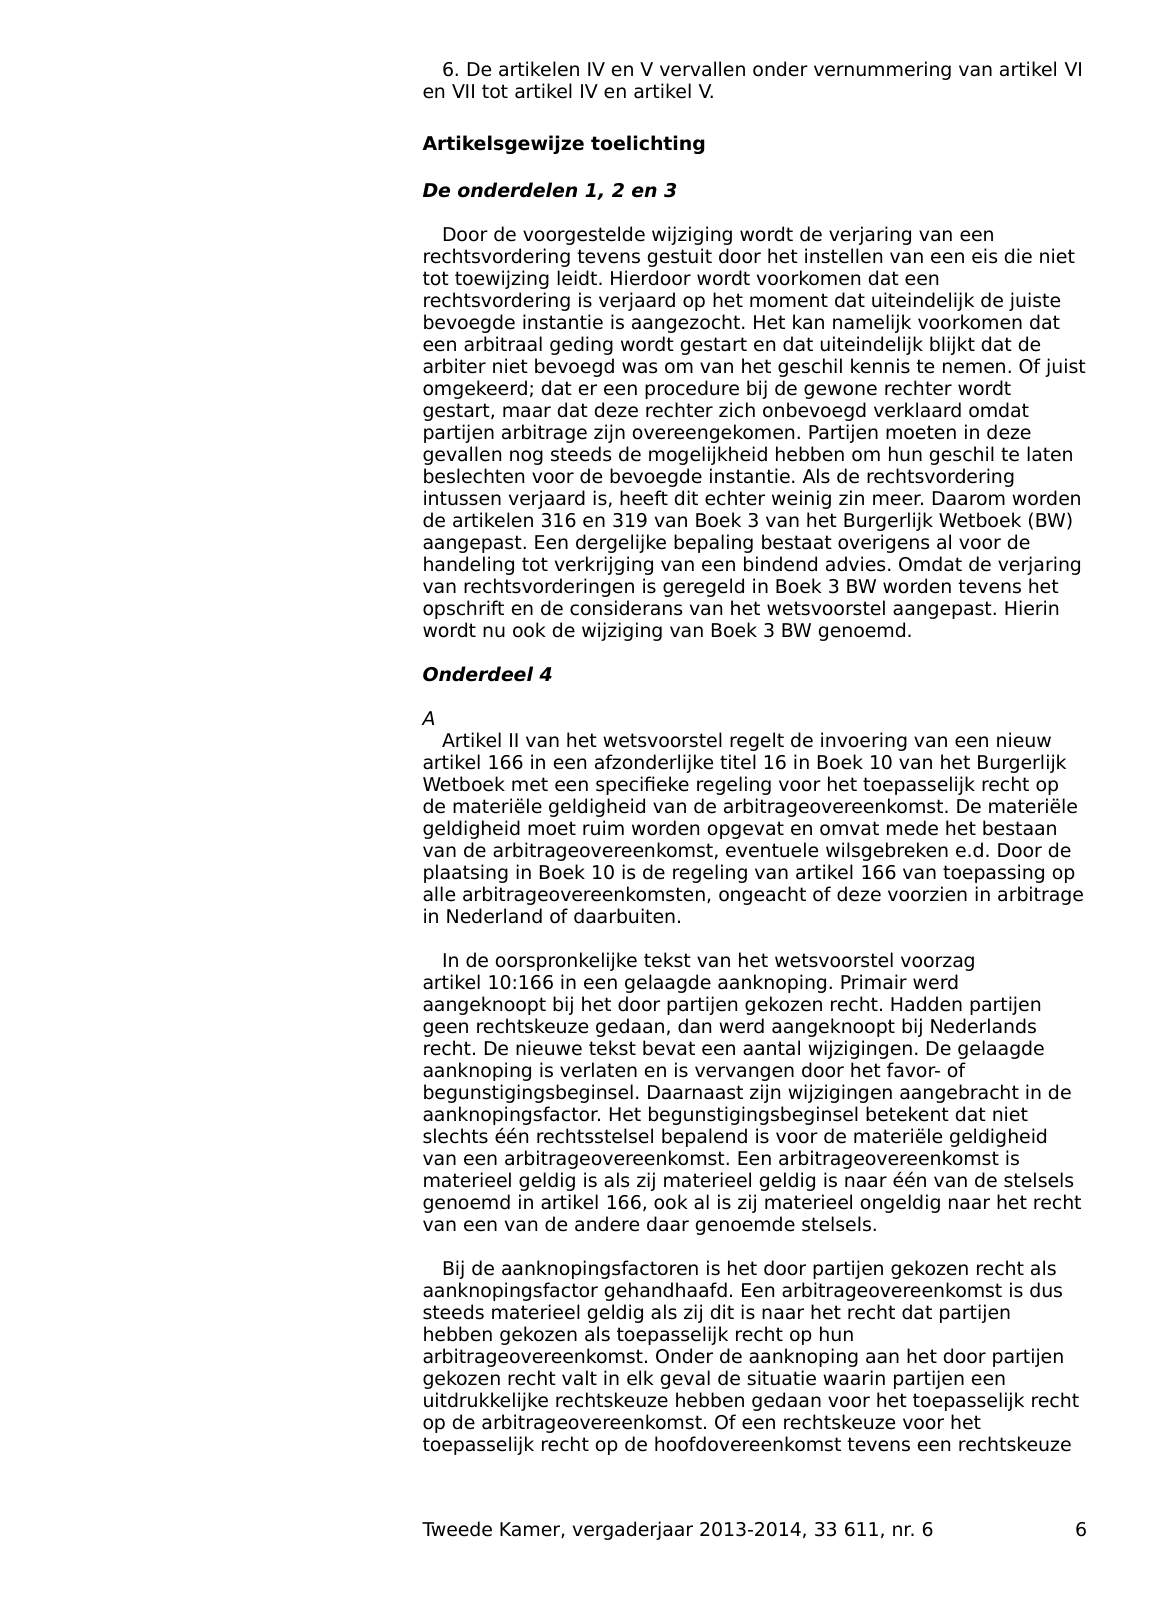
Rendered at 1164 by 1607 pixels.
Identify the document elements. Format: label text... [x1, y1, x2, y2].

text In de oorspronkelijke tekst van het wetsvoorstel voorzag artikel 10:166 in een gelaagde aanknoping. Primair werd aangeknoopt bij het door partijen gekozen recht. Hadden partijen geen rechtskeuze gedaan, dan werd aangeknoopt bij Nederlands recht. De nieuwe tekst bevat een aantal wijzigingen. De gelaagde aanknoping is verlaten en is vervangen door het favor- of begunstigingsbeginsel. Daarnaast zijn wijzigingen aangebracht in de aanknopingsfactor. Het begunstigingsbeginsel betekent dat niet slechts één rechtsstelsel bepalend is voor de materiële geldigheid van een arbitrageovereenkomst. Een arbitrageovereenkomst is materieel geldig is als zij materieel geldig is naar één van de stelsels genoemd in artikel 166, ook al is zij materieel ongeldig naar het recht van een van de andere daar genoemde stelsels. [422, 950, 1087, 1236]
subtitle De onderdelen 1, 2 en 3 [422, 180, 1087, 202]
text 6. De artikelen IV en V vervallen onder vernummering van artikel VI en VII tot artikel IV en artikel V. [422, 59, 1087, 103]
subtitle Artikelsgewijze toelichting [422, 133, 1087, 155]
text Artikel II van het wetsvoorstel regelt de invoering van een nieuw artikel 166 in een afzonderlijke titel 16 in Boek 10 van het Burgerlijk Wetboek met een specifieke regeling voor het toepasselijk recht op de materiële geldigheid van de arbitrageovereenkomst. De materiële geldigheid moet ruim worden opgevat en omvat mede het bestaan van de arbitrageovereenkomst, eventuele wilsgebreken e.d. Door de plaatsing in Boek 10 is de regeling van artikel 166 van toepassing op alle arbitrageovereenkomsten, ongeacht of deze voorzien in arbitrage in Nederland of daarbuiten. [422, 730, 1087, 928]
subtitle Onderdeel 4 [422, 664, 1087, 686]
subtitle A [422, 708, 1087, 730]
text Bij de aanknopingsfactoren is het door partijen gekozen recht als aanknopingsfactor gehandhaafd. Een arbitrageovereenkomst is dus steeds materieel geldig als zij dit is naar het recht dat partijen hebben gekozen als toepasselijk recht op hun arbitrageovereenkomst. Onder de aanknoping aan het door partijen gekozen recht valt in elk geval de situatie waarin partijen een uitdrukkelijke rechtskeuze hebben gedaan voor het toepasselijk recht op de arbitrageovereenkomst. Of een rechtskeuze voor het toepasselijk recht op de hoofdovereenkomst tevens een rechtskeuze [422, 1258, 1087, 1456]
text Door de voorgestelde wijziging wordt de verjaring van een rechtsvordering tevens gestuit door het instellen van een eis die niet tot toewijzing leidt. Hierdoor wordt voorkomen dat een rechtsvordering is verjaard op het moment dat uiteindelijk de juiste bevoegde instantie is aangezocht. Het kan namelijk voorkomen dat een arbitraal geding wordt gestart en dat uiteindelijk blijkt dat de arbiter niet bevoegd was om van het geschil kennis te nemen. Of juist omgekeerd; dat er een procedure bij de gewone rechter wordt gestart, maar dat deze rechter zich onbevoegd verklaard omdat partijen arbitrage zijn overeengekomen. Partijen moeten in deze gevallen nog steeds de mogelijkheid hebben om hun geschil te laten beslechten voor de bevoegde instantie. Als de rechtsvordering intussen verjaard is, heeft dit echter weinig zin meer. Daarom worden de artikelen 316 en 319 van Boek 3 van het Burgerlijk Wetboek (BW) aangepast. Een dergelijke bepaling bestaat overigens al voor de handeling tot verkrijging van een bindend advies. Omdat de verjaring van rechtsvorderingen is geregeld in Boek 3 BW worden tevens het opschrift en de considerans van het wetsvoorstel aangepast. Hierin wordt nu ook de wijziging van Boek 3 BW genoemd. [422, 224, 1087, 642]
